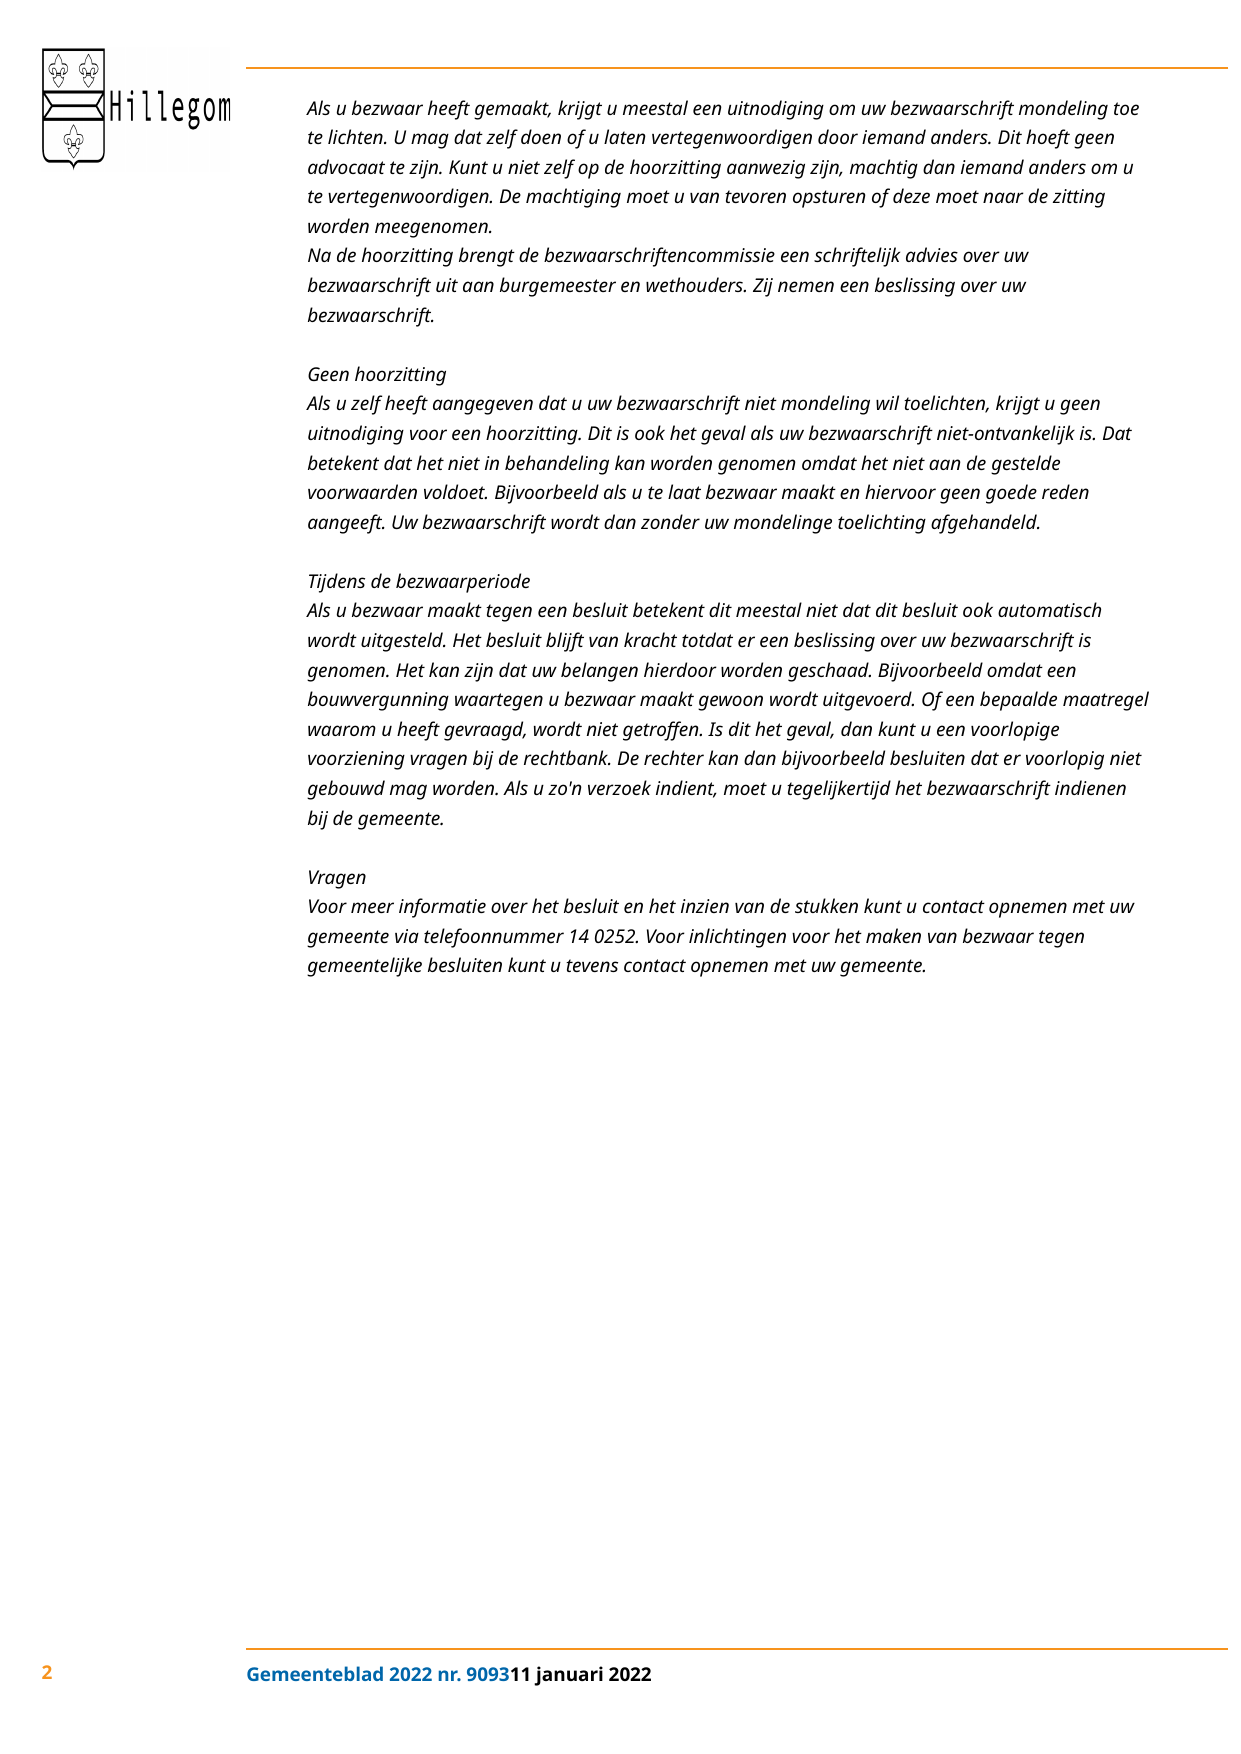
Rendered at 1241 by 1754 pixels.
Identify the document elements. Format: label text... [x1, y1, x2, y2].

list Als u bezwaar maakt tegen een besluit betekent dit meestal niet dat dit besluit ook automatisch wordt uitgesteld. Het besluit blijft van kracht totdat er een beslissing over uw bezwaarschrift is genomen. Het kan zijn dat uw belangen hierdoor worden geschaad. Bijvoorbeeld omdat een bouwvergunning waartegen u bezwaar maakt gewoon wordt uitgevoerd. Of een bepaalde maatregel waarom u heeft gevraagd, wordt niet getroffen. Is dit het geval, dan kunt u een voorlopige voorziening vragen bij de rechtbank. De rechter kan dan bijvoorbeeld besluiten dat er voorlopig niet gebouwd mag worden. Als u zo'n verzoek indient, moet u tegelijkertijd het bezwaarschrift indienen bij de gemeente. [248, 598, 1152, 831]
list Als u bezwaar heeft gemaakt, krijgt u meestal een uitnodiging om uw bezwaarschrift mondeling toe te lichten. U mag dat zelf doen of u laten vertegenwoordigen door iemand anders. Dit hoeft geen advocaat te zijn. Kunt u niet zelf op de hoorzitting aanwezig zijn, machtig dan iemand anders om u te vertegenwoordigen. De machtiging moet u van tevoren opsturen of deze moet naar de zitting worden meegenomen. [248, 95, 1152, 239]
list Geen hoorzitting [248, 361, 1152, 387]
list Voor meer informatie over het besluit en het inzien van de stukken kunt u contact opnemen met uw gemeente via telefoonnummer 14 0252. Voor inlichtingen voor het maken van bezwaar tegen gemeentelijke besluiten kunt u tevens contact opnemen met uw gemeente. [248, 893, 1152, 978]
list Vragen [248, 864, 1152, 890]
list Tijdens de bezwaarperiode [248, 568, 1152, 594]
picture [41, 47, 231, 172]
list Na de hoorzitting brengt de bezwaarschriftencommissie een schriftelijk advies over uw bezwaarschrift uit aan burgemeester en wethouders. Zij nemen een beslissing over uw bezwaarschrift. [248, 243, 1152, 328]
list Als u zelf heeft aangegeven dat u uw bezwaarschrift niet mondeling wil toelichten, krijgt u geen uitnodiging voor een hoorzitting. Dit is ook het geval als uw bezwaarschrift niet-ontvankelijk is. Dat betekent dat het niet in behandeling kan worden genomen omdat het niet aan de gestelde voorwaarden voldoet. Bijvoorbeeld als u te laat bezwaar maakt en hiervoor geen goede reden aangeeft. Uw bezwaarschrift wordt dan zonder uw mondelinge toelichting afgehandeld. [248, 391, 1152, 535]
